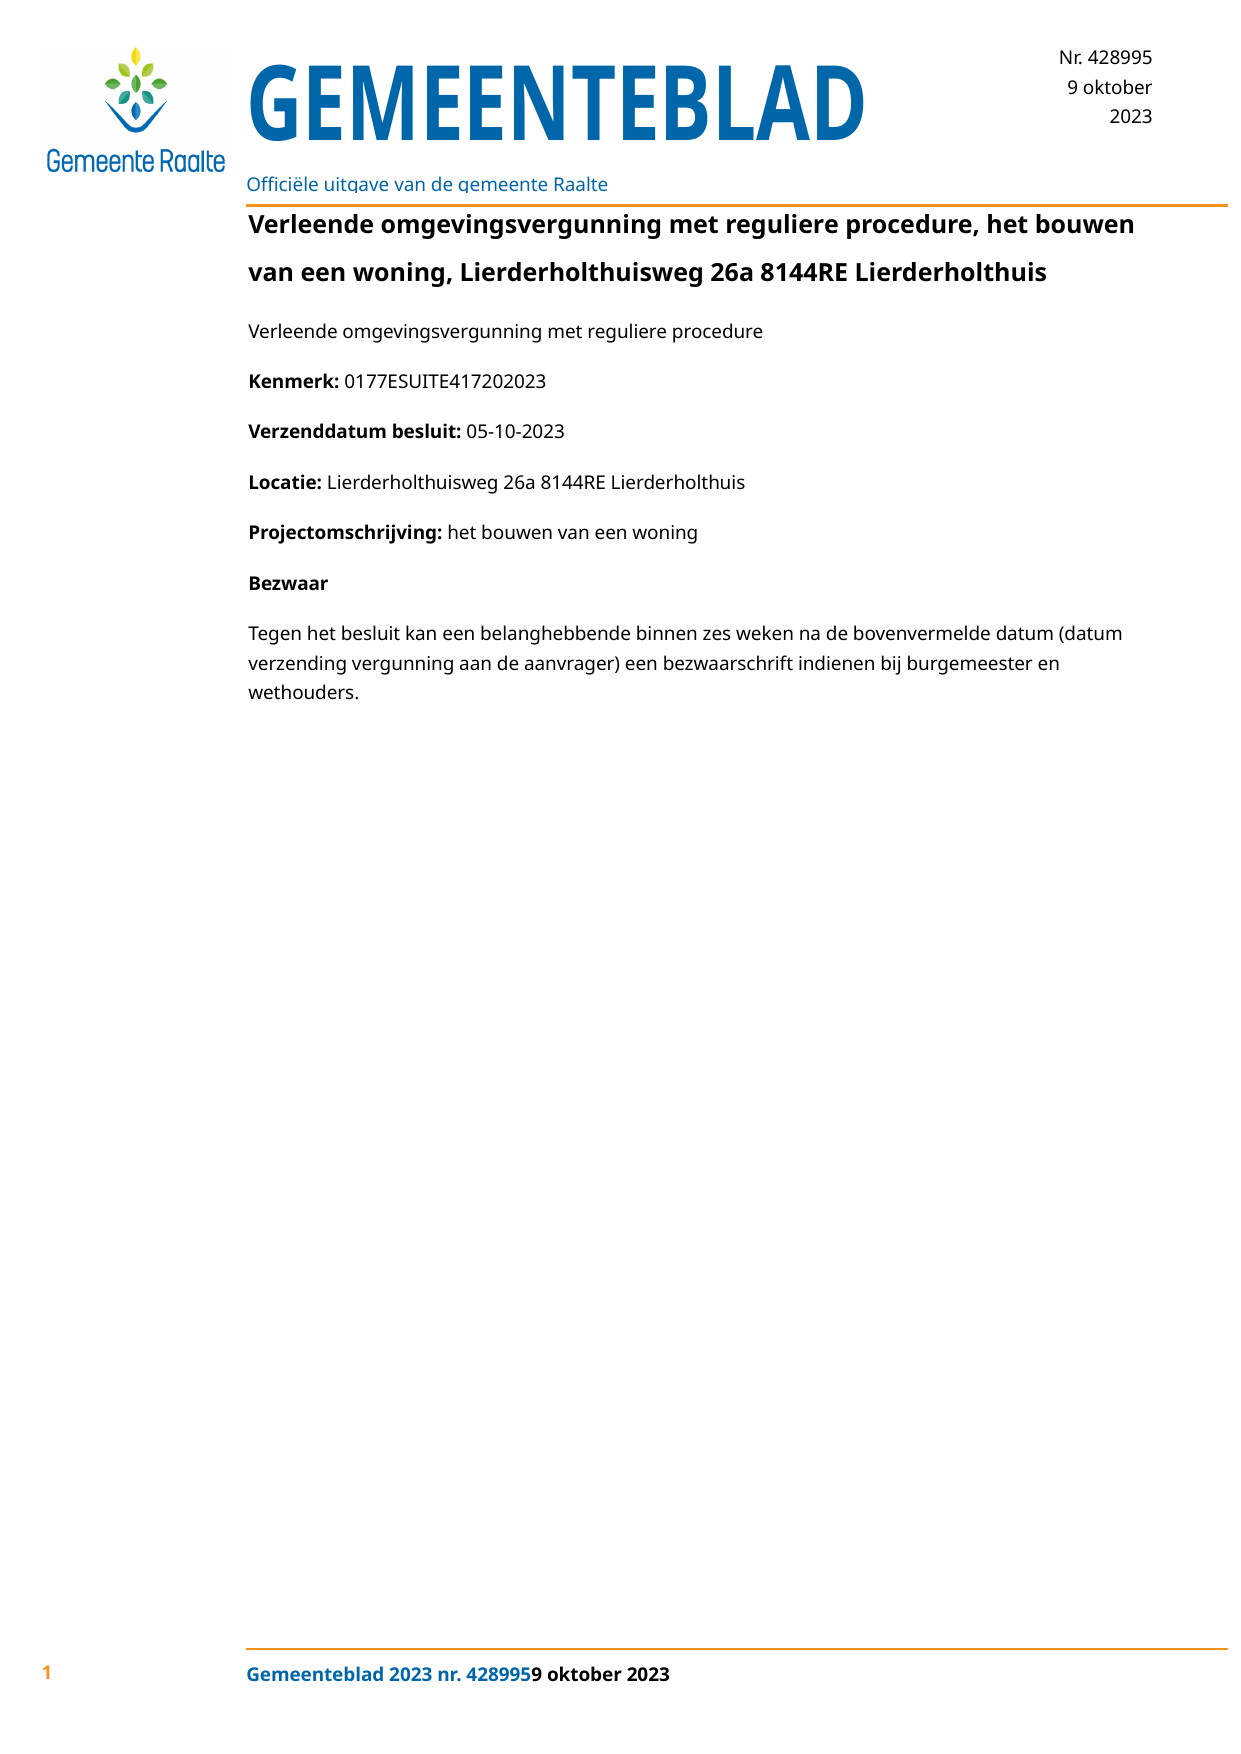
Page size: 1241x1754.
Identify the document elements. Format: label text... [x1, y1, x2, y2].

text Kenmerk: 0177ESUITE417202023 [248, 368, 1152, 394]
text Verleende omgevingsvergunning met reguliere procedure, het bouwen van een woning, Lierderholthuisweg 26a 8144RE Lierderholthuis [248, 207, 1152, 288]
text Projectomschrijving: het bouwen van een woning [248, 519, 1152, 545]
text Verzenddatum besluit: 05-10-2023 [248, 419, 1152, 444]
picture [41, 47, 231, 172]
text Verleende omgevingsvergunning met reguliere procedure [248, 318, 1152, 344]
text Locatie: Lierderholthuisweg 26a 8144RE Lierderholthuis [248, 469, 1152, 495]
text Tegen het besluit kan een belanghebbende binnen zes weken na de bovenvermelde datum (datum verzending vergunning aan de aanvrager) een bezwaarschrift indienen bij burgemeester en wethouders. [248, 620, 1152, 705]
text Bezwaar [248, 570, 1152, 596]
